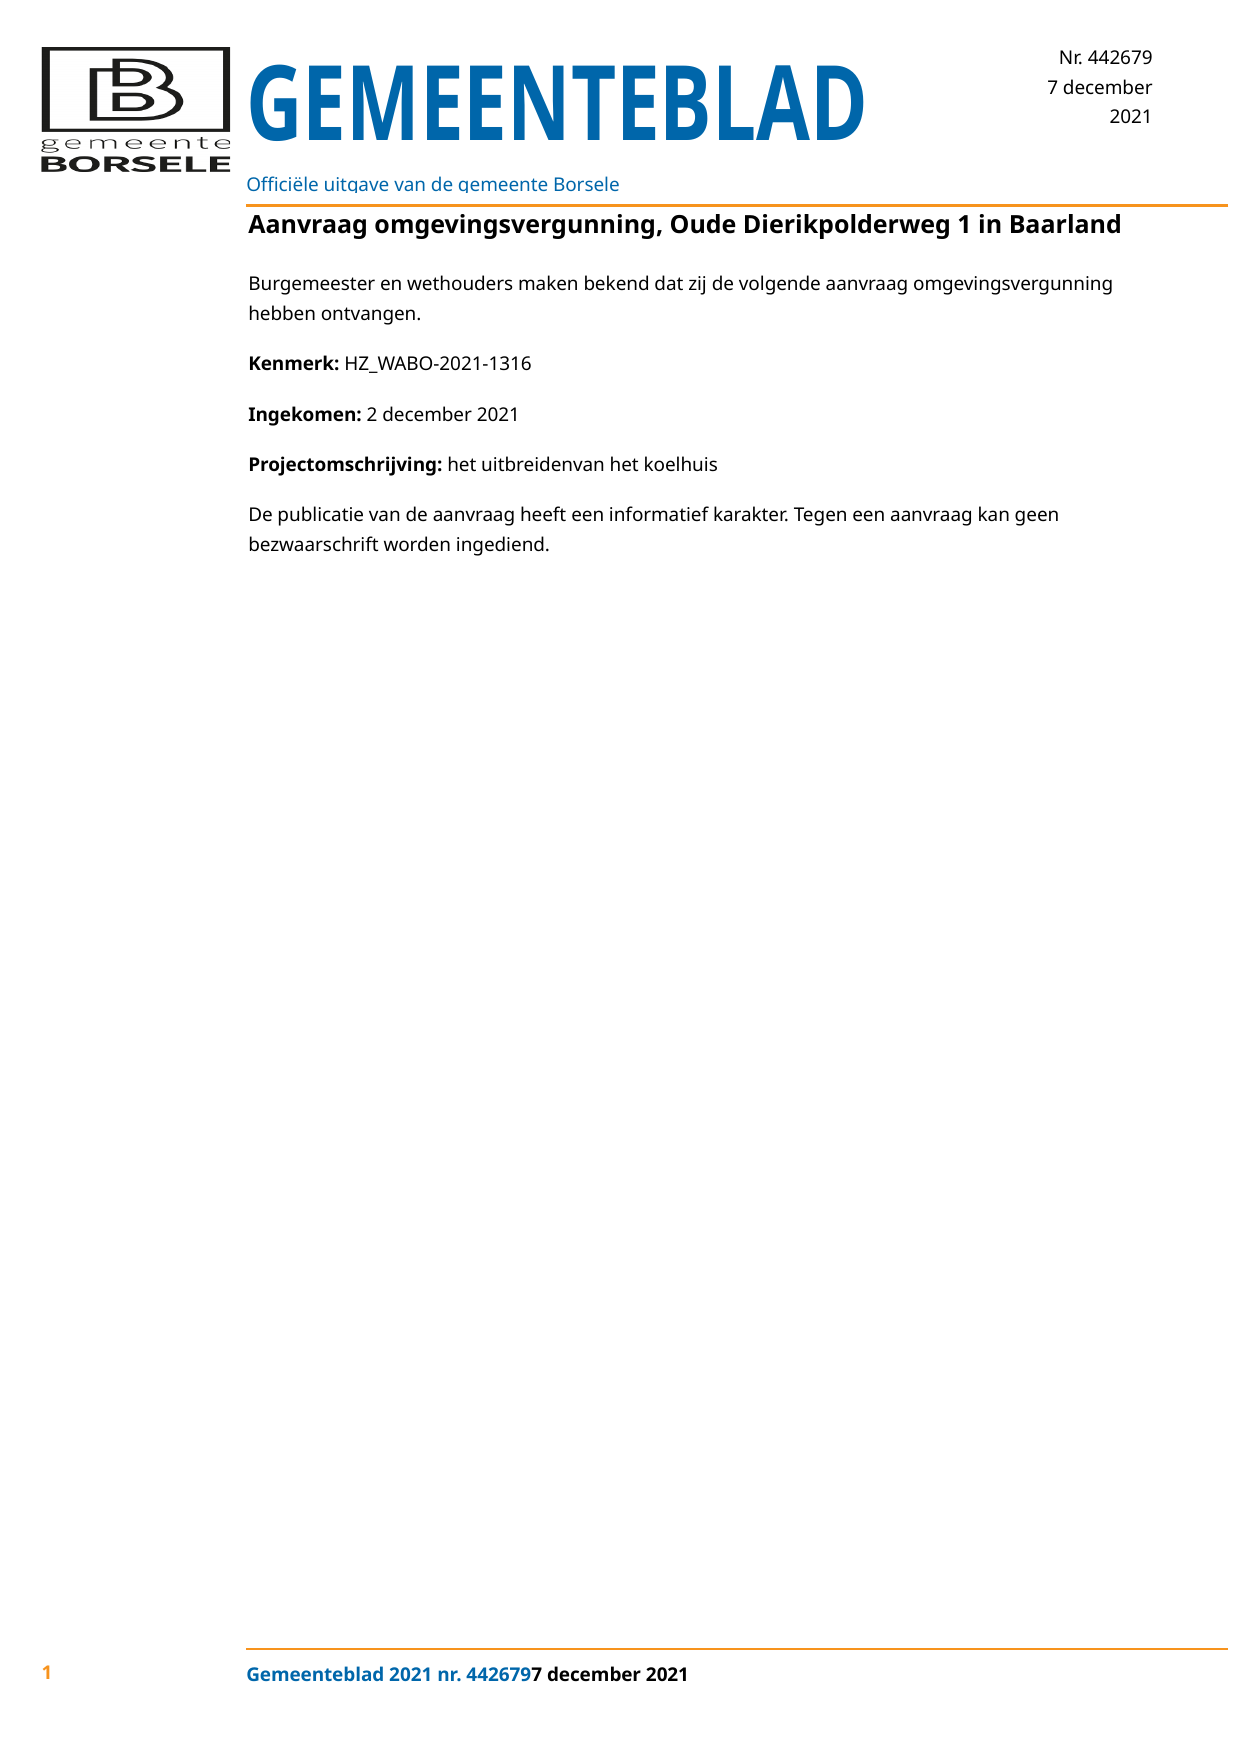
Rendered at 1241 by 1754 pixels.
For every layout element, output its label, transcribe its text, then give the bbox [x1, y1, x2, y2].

text Burgemeester en wethouders maken bekend dat zij de volgende aanvraag omgevingsvergunning hebben ontvangen. [248, 270, 1152, 326]
text Aanvraag omgevingsvergunning, Oude Dierikpolderweg 1 in Baarland [248, 207, 1152, 241]
text Ingekomen: 2 december 2021 [248, 401, 1152, 426]
text Projectomschrijving: het uitbreidenvan het koelhuis [248, 451, 1152, 477]
text De publicatie van de aanvraag heeft een informatief karakter. Tegen een aanvraag kan geen bezwaarschrift worden ingediend. [248, 502, 1152, 557]
text Kenmerk: HZ_WABO-2021-1316 [248, 350, 1152, 376]
picture [41, 47, 231, 172]
